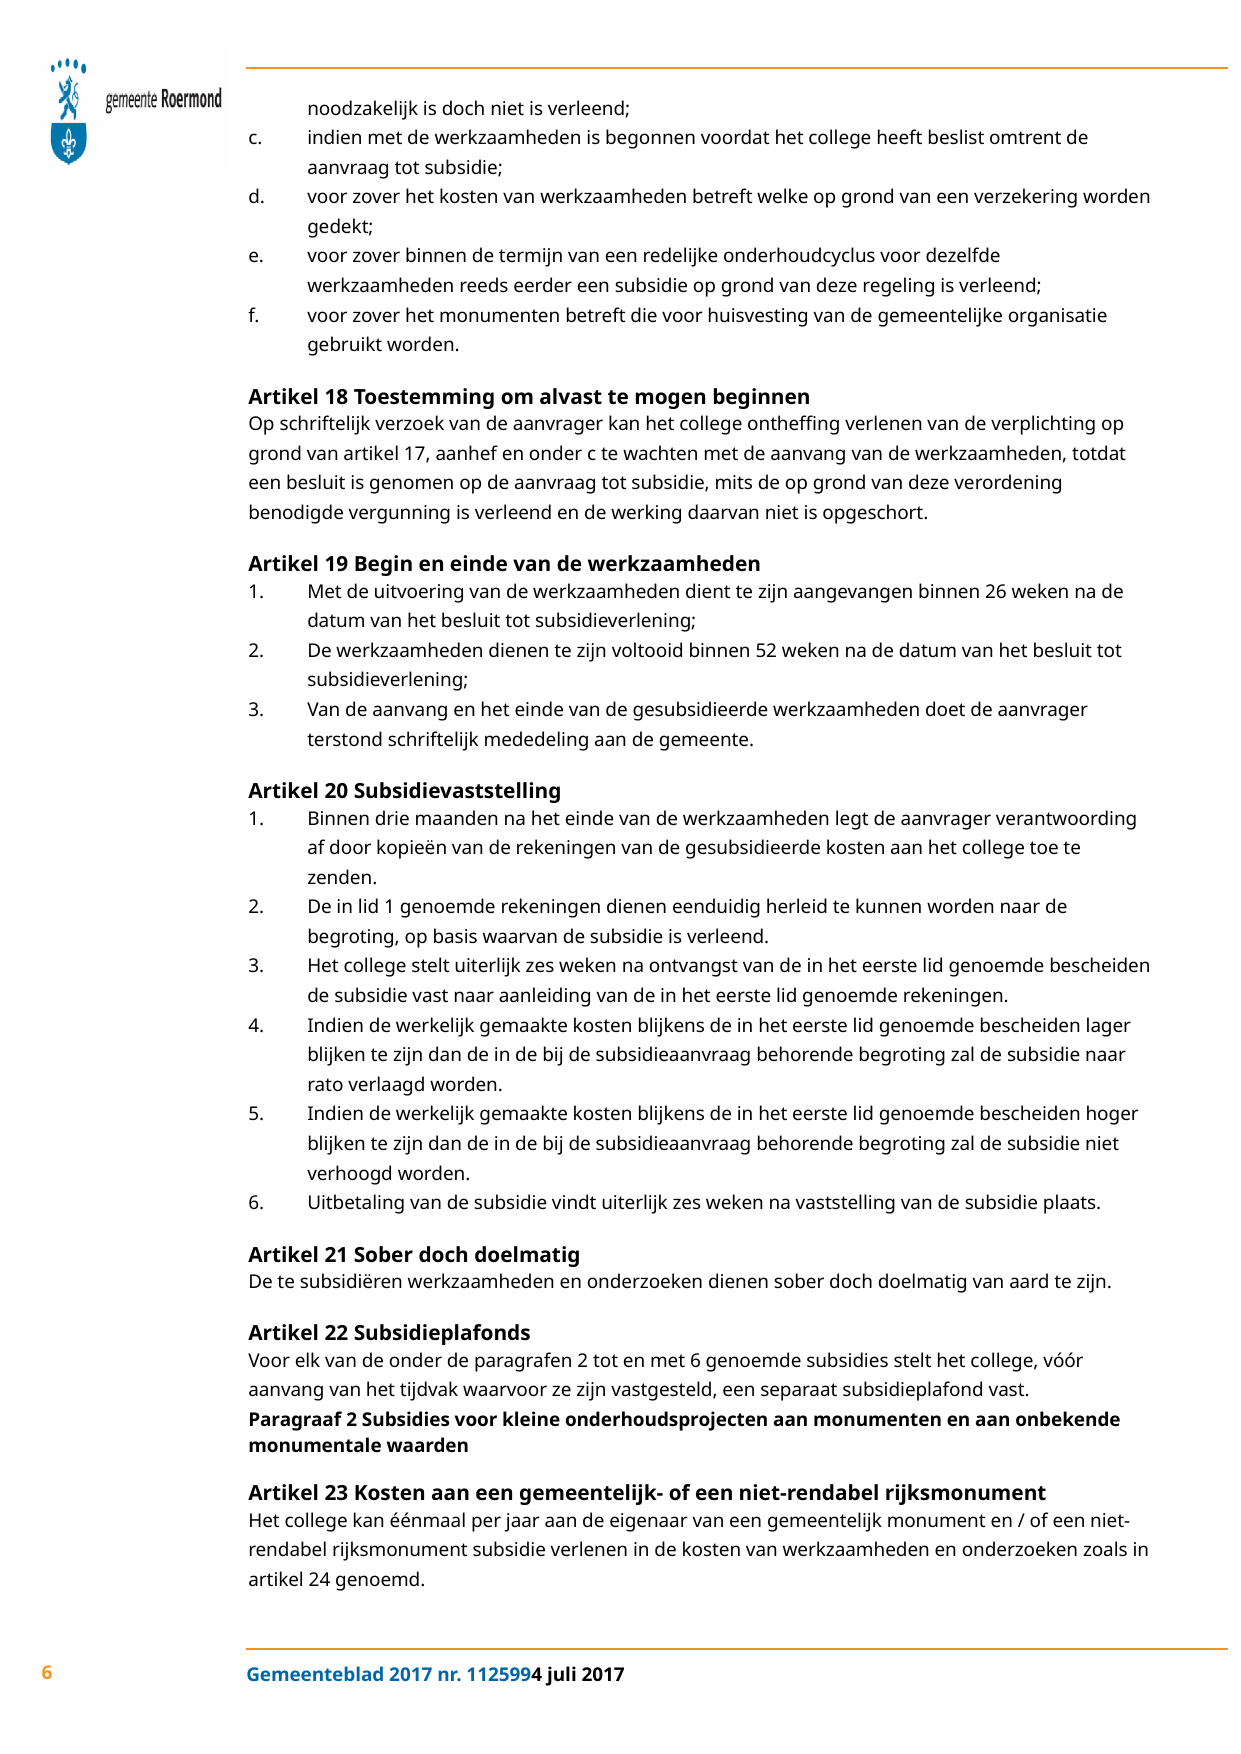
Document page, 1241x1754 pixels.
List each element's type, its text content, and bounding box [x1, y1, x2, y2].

list De in lid 1 genoemde rekeningen dienen eenduidig herleid te kunnen worden naar de begroting, op basis waarvan de subsidie is verleend. [248, 893, 1152, 949]
list voor zover het kosten van werkzaamheden betreft welke op grond van een verzekering worden gedekt; [248, 183, 1152, 239]
text Voor elk van de onder de paragrafen 2 tot en met 6 genoemde subsidies stelt het college, vóór aanvang van het tijdvak waarvoor ze zijn vastgesteld, een separaat subsidieplafond vast. [248, 1347, 1152, 1402]
text De te subsidiëren werkzaamheden en onderzoeken dienen sober doch doelmatig van aard te zijn. [248, 1268, 1152, 1294]
text Op schriftelijk verzoek van de aanvrager kan het college ontheffing verlenen van de verplichting op grond van artikel 17, aanhef en onder c te wachten met de aanvang van de werkzaamheden, totdat een besluit is genomen op de aanvraag tot subsidie, mits de op grond van deze verordening benodigde vergunning is verleend en de werking daarvan niet is opgeschort. [248, 410, 1152, 525]
list Van de aanvang en het einde van de gesubsidieerde werkzaamheden doet de aanvrager terstond schriftelijk mededeling aan de gemeente. [248, 696, 1152, 752]
text Artikel 20 Subsidievaststelling [248, 776, 1152, 805]
list Indien de werkelijk gemaakte kosten blijkens de in het eerste lid genoemde bescheiden lager blijken te zijn dan de in de bij de subsidieaanvraag behorende begroting zal de subsidie naar rato verlaagd worden. [248, 1012, 1152, 1097]
picture [41, 47, 231, 172]
list noodzakelijk is doch niet is verleend; [248, 95, 1152, 121]
list voor zover het monumenten betreft die voor huisvesting van de gemeentelijke organisatie gebruikt worden. [248, 302, 1152, 357]
text Artikel 18 Toestemming om alvast te mogen beginnen [248, 382, 1152, 410]
text Artikel 23 Kosten aan een gemeentelijk- of een niet-rendabel rijksmonument [248, 1478, 1152, 1507]
text Artikel 21 Sober doch doelmatig [248, 1240, 1152, 1268]
list indien met de werkzaamheden is begonnen voordat het college heeft beslist omtrent de aanvraag tot subsidie; [248, 124, 1152, 180]
list De werkzaamheden dienen te zijn voltooid binnen 52 weken na de datum van het besluit tot subsidieverlening; [248, 637, 1152, 692]
list Indien de werkelijk gemaakte kosten blijkens de in het eerste lid genoemde bescheiden hoger blijken te zijn dan de in de bij de subsidieaanvraag behorende begroting zal de subsidie niet verhoogd worden. [248, 1101, 1152, 1185]
text Artikel 22 Subsidieplafonds [248, 1318, 1152, 1347]
text Artikel 19 Begin en einde van de werkzaamheden [248, 549, 1152, 578]
list Uitbetaling van de subsidie vindt uiterlijk zes weken na vaststelling van de subsidie plaats. [248, 1189, 1152, 1215]
list voor zover binnen de termijn van een redelijke onderhoudcyclus voor dezelfde werkzaamheden reeds eerder een subsidie op grond van deze regeling is verleend; [248, 243, 1152, 298]
list Binnen drie maanden na het einde van de werkzaamheden legt de aanvrager verantwoording af door kopieën van de rekeningen van de gesubsidieerde kosten aan het college toe te zenden. [248, 805, 1152, 889]
list Het college stelt uiterlijk zes weken na ontvangst van de in het eerste lid genoemde bescheiden de subsidie vast naar aanleiding van de in het eerste lid genoemde rekeningen. [248, 953, 1152, 1008]
text Paragraaf 2 Subsidies voor kleine onderhoudsprojecten aan monumenten en aan onbekende monumentale waarden [248, 1406, 1152, 1458]
text Het college kan éénmaal per jaar aan de eigenaar van een gemeentelijk monument en / of een niet-rendabel rijksmonument subsidie verlenen in de kosten van werkzaamheden en onderzoeken zoals in artikel 24 genoemd. [248, 1507, 1152, 1592]
list Met de uitvoering van de werkzaamheden dient te zijn aangevangen binnen 26 weken na de datum van het besluit tot subsidieverlening; [248, 578, 1152, 633]
